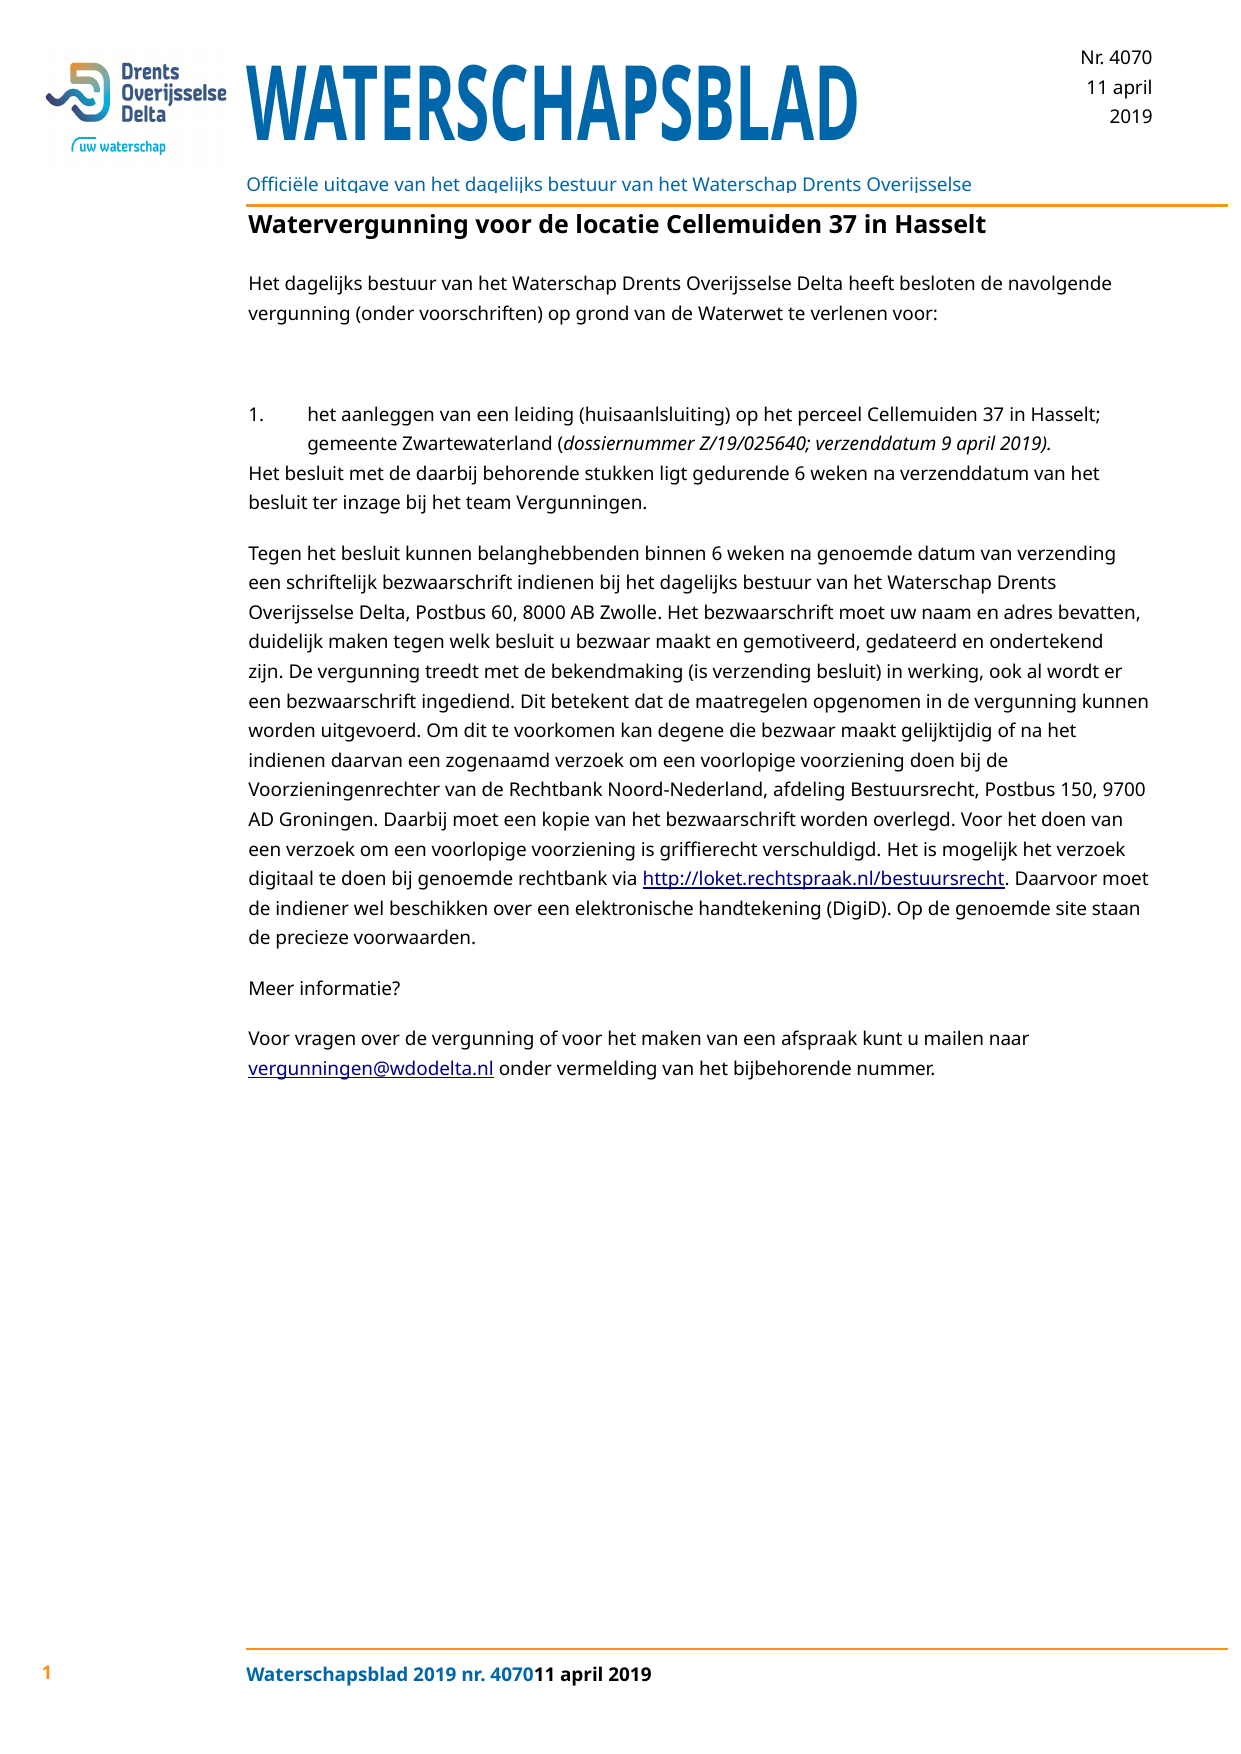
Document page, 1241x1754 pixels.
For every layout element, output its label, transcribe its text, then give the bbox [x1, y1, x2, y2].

list het aanleggen van een leiding (huisaanlsluiting) op het perceel Cellemuiden 37 in Hasselt; gemeente Zwartewaterland (dossiernummer Z/19/025640; verzenddatum 9 april 2019). [248, 401, 1152, 456]
text Tegen het besluit kunnen belanghebbenden binnen 6 weken na genoemde datum van verzending een schriftelijk bezwaarschrift indienen bij het dagelijks bestuur van het Waterschap Drents Overijsselse Delta, Postbus 60, 8000 AB Zwolle. Het bezwaarschrift moet uw naam en adres bevatten, duidelijk maken tegen welk besluit u bezwaar maakt en gemotiveerd, gedateerd en ondertekend zijn. De vergunning treedt met de bekendmaking (is verzending besluit) in werking, ook al wordt er een bezwaarschrift ingediend. Dit betekent dat de maatregelen opgenomen in de vergunning kunnen worden uitgevoerd. Om dit te voorkomen kan degene die bezwaar maakt gelijktijdig of na het indienen daarvan een zogenaamd verzoek om een voorlopige voorziening doen bij de Voorzieningenrechter van de Rechtbank Noord-Nederland, afdeling Bestuursrecht, Postbus 150, 9700 AD Groningen. Daarbij moet een kopie van het bezwaarschrift worden overlegd. Voor het doen van een verzoek om een voorlopige voorziening is griffierecht verschuldigd. Het is mogelijk het verzoek digitaal te doen bij genoemde rechtbank via http://loket.rechtspraak.nl/bestuursrecht. Daarvoor moet de indiener wel beschikken over een elektronische handtekening (DigiD). Op de genoemde site staan de precieze voorwaarden. [248, 540, 1152, 950]
text Het dagelijks bestuur van het Waterschap Drents Overijsselse Delta heeft besloten de navolgende vergunning (onder voorschriften) op grond van de Waterwet te verlenen voor: [248, 270, 1152, 326]
text Het besluit met de daarbij behorende stukken ligt gedurende 6 weken na verzenddatum van het besluit ter inzage bij het team Vergunningen. [248, 460, 1152, 515]
text Meer informatie? [248, 975, 1152, 1001]
picture [41, 47, 231, 172]
text Voor vragen over de vergunning of voor het maken van een afspraak kunt u mailen naar vergunningen@wdodelta.nl onder vermelding van het bijbehorende nummer. [248, 1025, 1152, 1081]
text Watervergunning voor de locatie Cellemuiden 37 in Hasselt [248, 207, 1152, 241]
